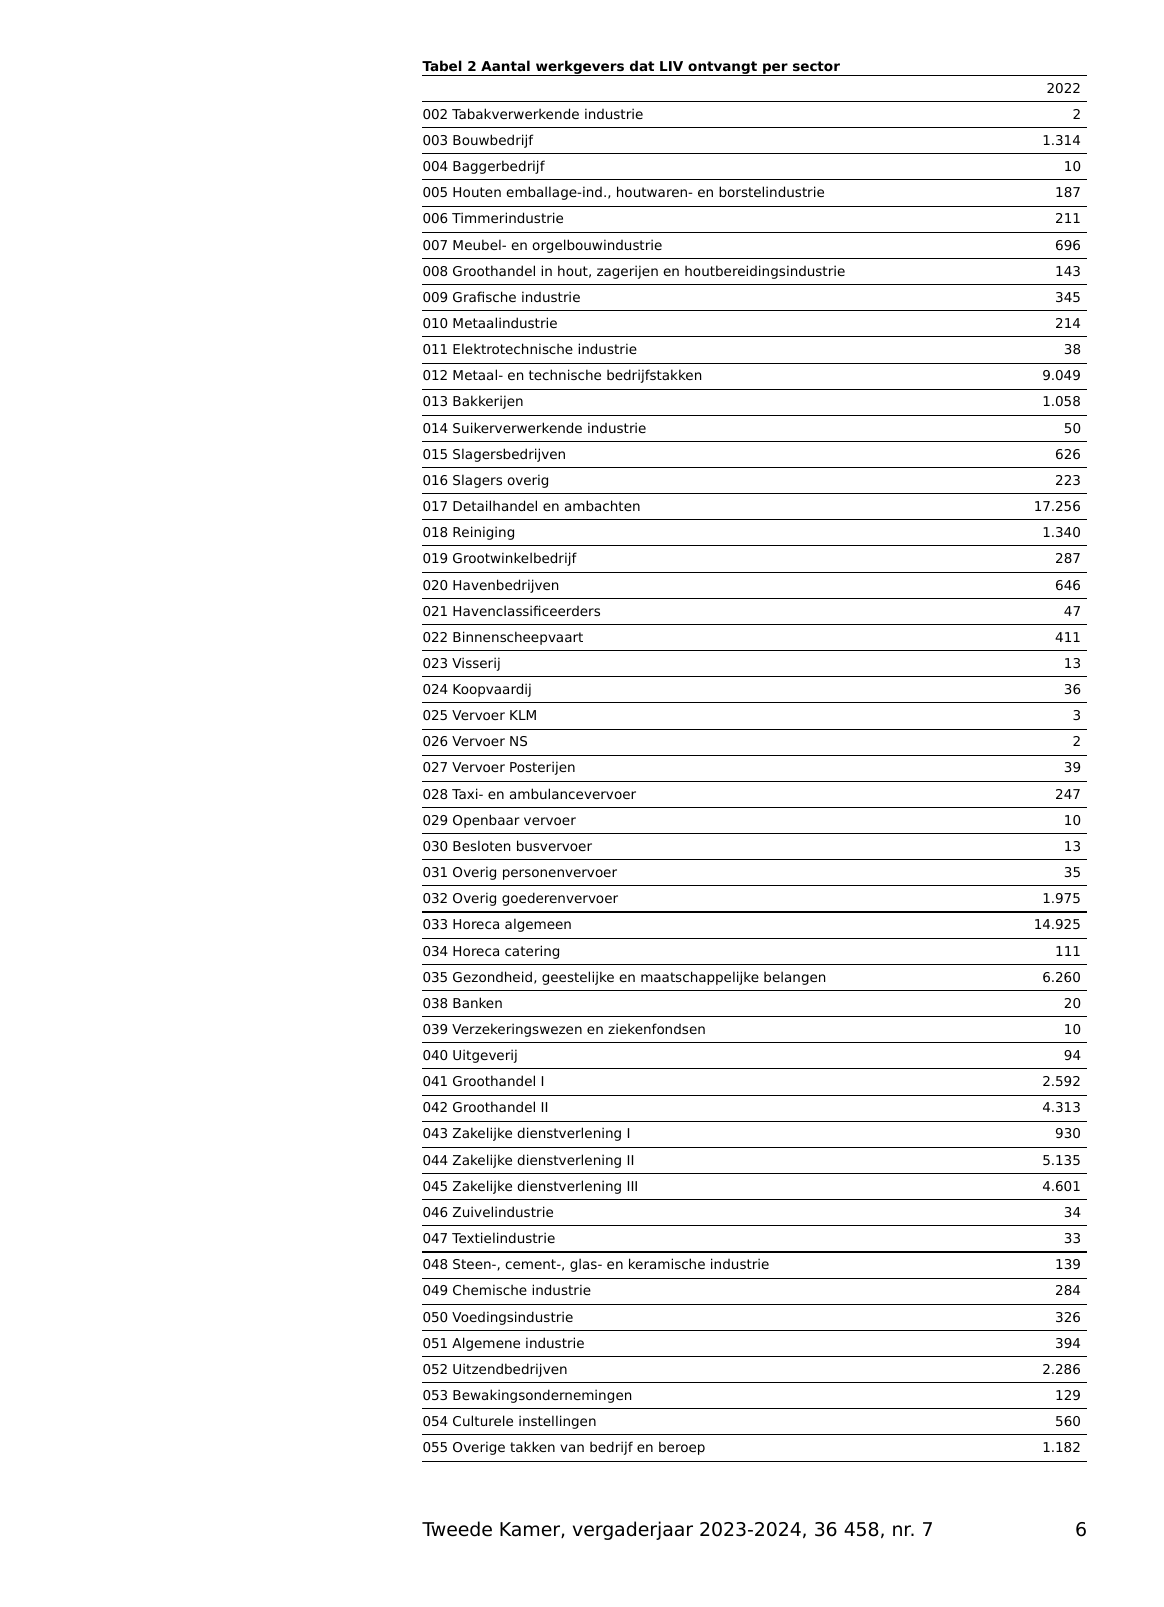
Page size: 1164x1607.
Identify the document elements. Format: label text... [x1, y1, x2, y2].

table_cell 9.049 [998, 364, 1087, 388]
table_cell 223 [998, 468, 1087, 493]
table_header Tabel 2 Aantal werkgevers dat LIV ontvangt per sector [422, 59, 1087, 75]
table_cell 019 Grootwinkelbedrijf [422, 546, 998, 572]
table_cell 030 Besloten busvervoer [422, 834, 998, 859]
table_cell 143 [998, 259, 1087, 284]
table_cell 1.182 [998, 1435, 1087, 1461]
table_cell 004 Baggerbedrijf [422, 154, 998, 179]
table_cell 034 Horeca catering [422, 939, 998, 964]
table_cell 047 Textielindustrie [422, 1226, 998, 1251]
table_cell [422, 76, 998, 101]
table_cell 029 Openbaar vervoer [422, 808, 998, 833]
table_cell 247 [998, 782, 1087, 807]
table_cell 008 Groothandel in hout, zagerijen en houtbereidingsindustrie [422, 259, 998, 284]
table_cell 013 Bakkerijen [422, 390, 998, 415]
table_cell 287 [998, 546, 1087, 572]
table_cell 002 Tabakverwerkende industrie [422, 102, 998, 127]
table_cell 051 Algemene industrie [422, 1331, 998, 1356]
table_cell 2.286 [998, 1357, 1087, 1382]
table_cell 025 Vervoer KLM [422, 703, 998, 728]
table_cell 94 [998, 1043, 1087, 1068]
table_cell 045 Zakelijke dienstverlening III [422, 1174, 998, 1199]
table_cell 626 [998, 442, 1087, 467]
table_cell 930 [998, 1122, 1087, 1147]
table_cell 10 [998, 154, 1087, 179]
table_cell 024 Koopvaardij [422, 677, 998, 702]
table_cell 38 [998, 337, 1087, 362]
table_cell 6.260 [998, 965, 1087, 990]
table_cell 13 [998, 651, 1087, 676]
table_cell 043 Zakelijke dienstverlening I [422, 1122, 998, 1147]
table_cell 020 Havenbedrijven [422, 573, 998, 598]
table_cell 014 Suikerverwerkende industrie [422, 416, 998, 441]
table_cell 2 [998, 102, 1087, 127]
table_cell 007 Meubel- en orgelbouwindustrie [422, 233, 998, 258]
table_cell 50 [998, 416, 1087, 441]
table_cell 023 Visserij [422, 651, 998, 676]
table_cell 111 [998, 939, 1087, 964]
table_cell 053 Bewakingsondernemingen [422, 1383, 998, 1408]
table_cell 345 [998, 285, 1087, 310]
table_cell 35 [998, 860, 1087, 885]
table_cell 139 [998, 1253, 1087, 1277]
table_cell 4.313 [998, 1096, 1087, 1121]
table_cell 055 Overige takken van bedrijf en beroep [422, 1435, 998, 1461]
table_cell 2022 [998, 76, 1087, 101]
table_cell 041 Groothandel I [422, 1069, 998, 1094]
table_cell 005 Houten emballage-ind., houtwaren- en borstelindustrie [422, 180, 998, 206]
table_cell 646 [998, 573, 1087, 598]
table_cell 1.058 [998, 390, 1087, 415]
table_cell 10 [998, 808, 1087, 833]
table_cell 47 [998, 599, 1087, 624]
table_cell 016 Slagers overig [422, 468, 998, 493]
table_cell 040 Uitgeverij [422, 1043, 998, 1068]
table_cell 027 Vervoer Posterijen [422, 756, 998, 781]
table_cell 018 Reiniging [422, 520, 998, 545]
table_cell 052 Uitzendbedrijven [422, 1357, 998, 1382]
table_cell 028 Taxi- en ambulancevervoer [422, 782, 998, 807]
table_cell 560 [998, 1409, 1087, 1434]
table_cell 048 Steen-, cement-, glas- en keramische industrie [422, 1253, 998, 1277]
table_cell 026 Vervoer NS [422, 730, 998, 754]
table_cell 049 Chemische industrie [422, 1279, 998, 1304]
table_cell 187 [998, 180, 1087, 206]
table_cell 17.256 [998, 494, 1087, 519]
table_cell 011 Elektrotechnische industrie [422, 337, 998, 362]
table_cell 696 [998, 233, 1087, 258]
table_cell 017 Detailhandel en ambachten [422, 494, 998, 519]
table_cell 1.314 [998, 128, 1087, 153]
table_cell 129 [998, 1383, 1087, 1408]
table_cell 003 Bouwbedrijf [422, 128, 998, 153]
table_cell 2 [998, 730, 1087, 754]
table_cell 394 [998, 1331, 1087, 1356]
table_cell 015 Slagersbedrijven [422, 442, 998, 467]
table_cell 050 Voedingsindustrie [422, 1305, 998, 1330]
table_cell 032 Overig goederenvervoer [422, 886, 998, 911]
table_cell 038 Banken [422, 991, 998, 1016]
table_cell 042 Groothandel II [422, 1096, 998, 1121]
table_cell 044 Zakelijke dienstverlening II [422, 1148, 998, 1173]
table_cell 1.340 [998, 520, 1087, 545]
table_cell 009 Grafische industrie [422, 285, 998, 310]
table_cell 1.975 [998, 886, 1087, 911]
table_cell 411 [998, 625, 1087, 650]
table_cell 39 [998, 756, 1087, 781]
table_cell 34 [998, 1200, 1087, 1225]
table_cell 031 Overig personenvervoer [422, 860, 998, 885]
table_cell 13 [998, 834, 1087, 859]
table_cell 2.592 [998, 1069, 1087, 1094]
table_cell 36 [998, 677, 1087, 702]
table_cell 4.601 [998, 1174, 1087, 1199]
table_cell 33 [998, 1226, 1087, 1251]
table_cell 033 Horeca algemeen [422, 913, 998, 938]
table_cell 20 [998, 991, 1087, 1016]
table_cell 326 [998, 1305, 1087, 1330]
table_cell 10 [998, 1017, 1087, 1042]
table_cell 010 Metaalindustrie [422, 311, 998, 336]
table_cell 214 [998, 311, 1087, 336]
table_cell 006 Timmerindustrie [422, 207, 998, 232]
table_cell 012 Metaal- en technische bedrijfstakken [422, 364, 998, 388]
table_cell 039 Verzekeringswezen en ziekenfondsen [422, 1017, 998, 1042]
table_cell 3 [998, 703, 1087, 728]
table_cell 284 [998, 1279, 1087, 1304]
table_cell 14.925 [998, 913, 1087, 938]
table_cell 021 Havenclassificeerders [422, 599, 998, 624]
table_cell 5.135 [998, 1148, 1087, 1173]
table_cell 054 Culturele instellingen [422, 1409, 998, 1434]
table_cell 035 Gezondheid, geestelijke en maatschappelijke belangen [422, 965, 998, 990]
table_cell 046 Zuivelindustrie [422, 1200, 998, 1225]
table_cell 211 [998, 207, 1087, 232]
table_cell 022 Binnenscheepvaart [422, 625, 998, 650]
